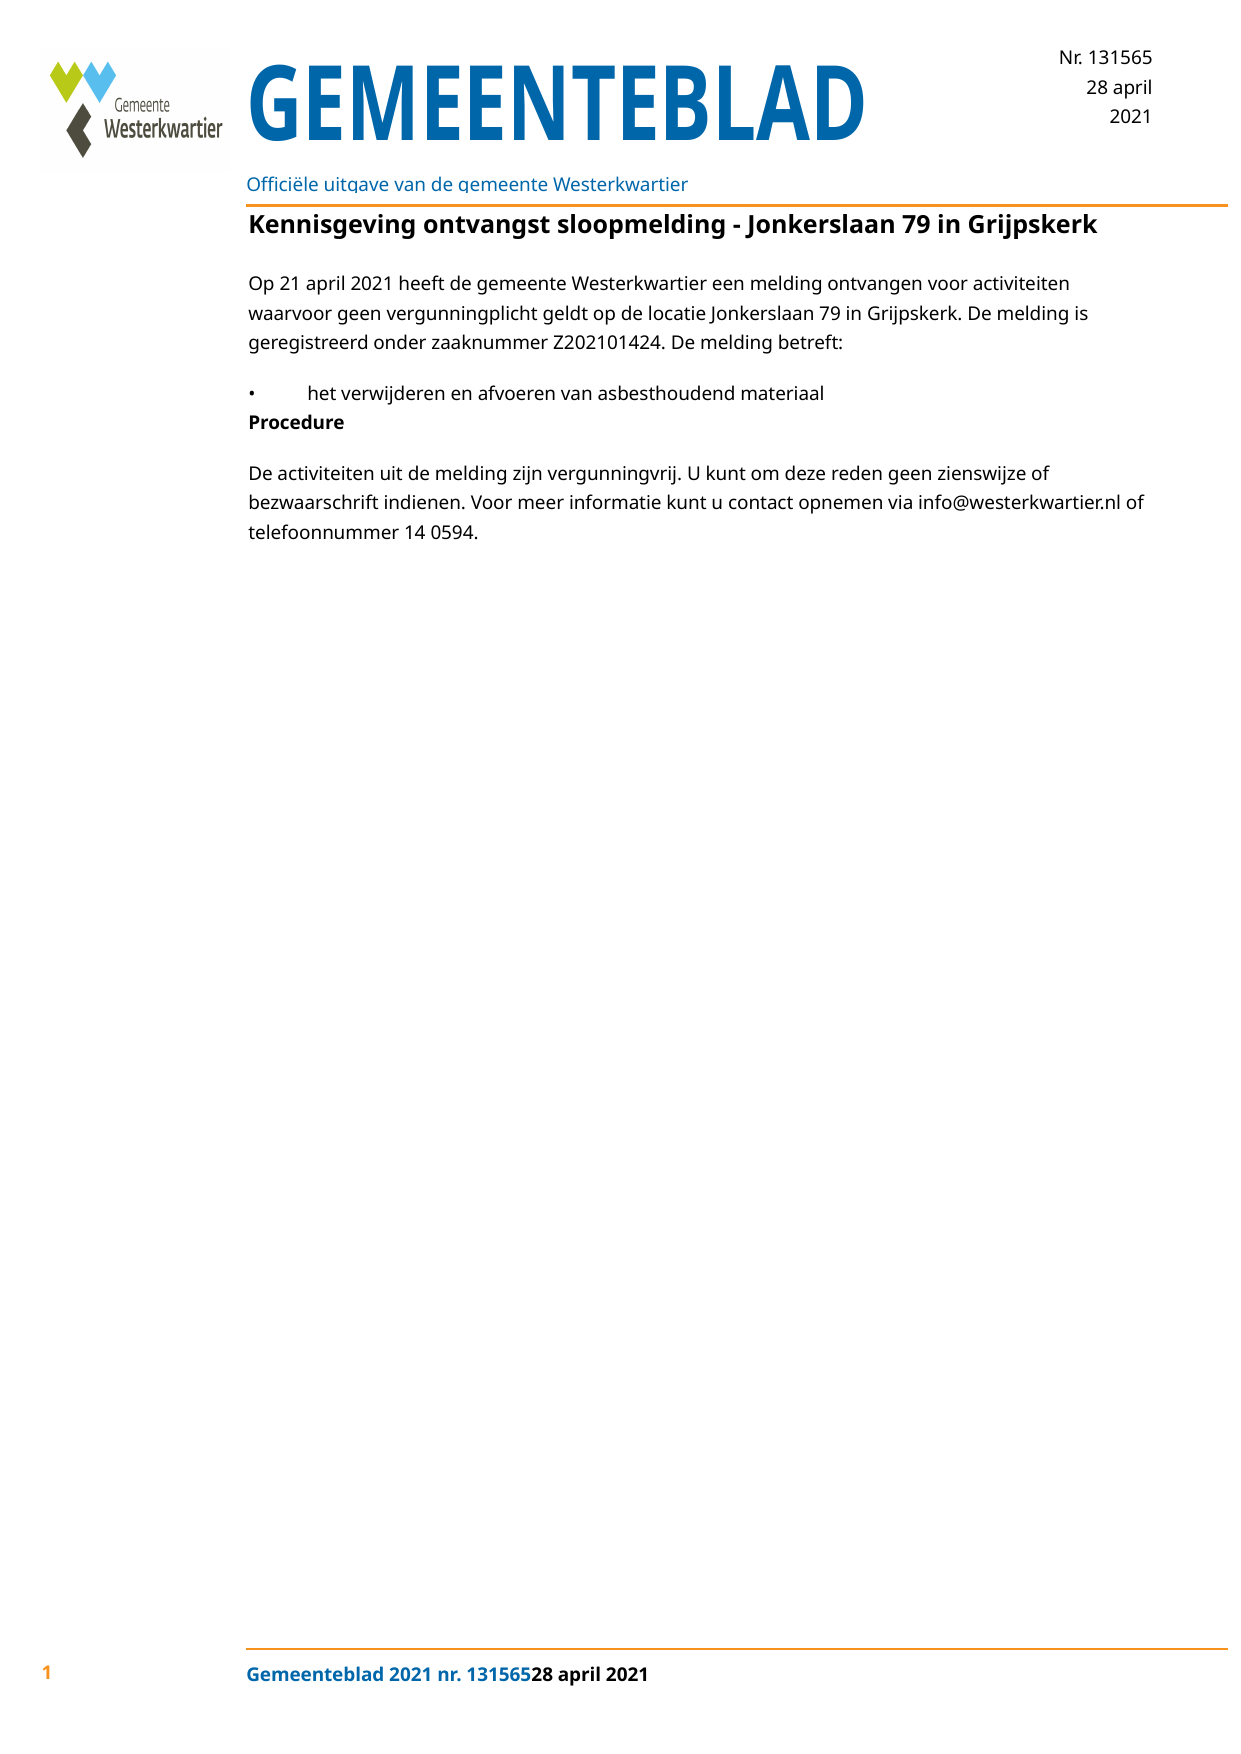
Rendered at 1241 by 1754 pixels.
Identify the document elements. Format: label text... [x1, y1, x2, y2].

text Procedure [248, 409, 1152, 435]
text De activiteiten uit de melding zijn vergunningvrij. U kunt om deze reden geen zienswijze of bezwaarschrift indienen. Voor meer informatie kunt u contact opnemen via info@westerkwartier.nl of telefoonnummer 14 0594. [248, 460, 1152, 545]
text Op 21 april 2021 heeft de gemeente Westerkwartier een melding ontvangen voor activiteiten waarvoor geen vergunningplicht geldt op de locatie Jonkerslaan 79 in Grijpskerk. De melding is geregistreerd onder zaaknummer Z202101424. De melding betreft: [248, 270, 1152, 355]
picture [41, 47, 231, 172]
text Kennisgeving ontvangst sloopmelding - Jonkerslaan 79 in Grijpskerk [248, 207, 1152, 241]
list het verwijderen en afvoeren van asbesthoudend materiaal [248, 380, 1152, 406]
